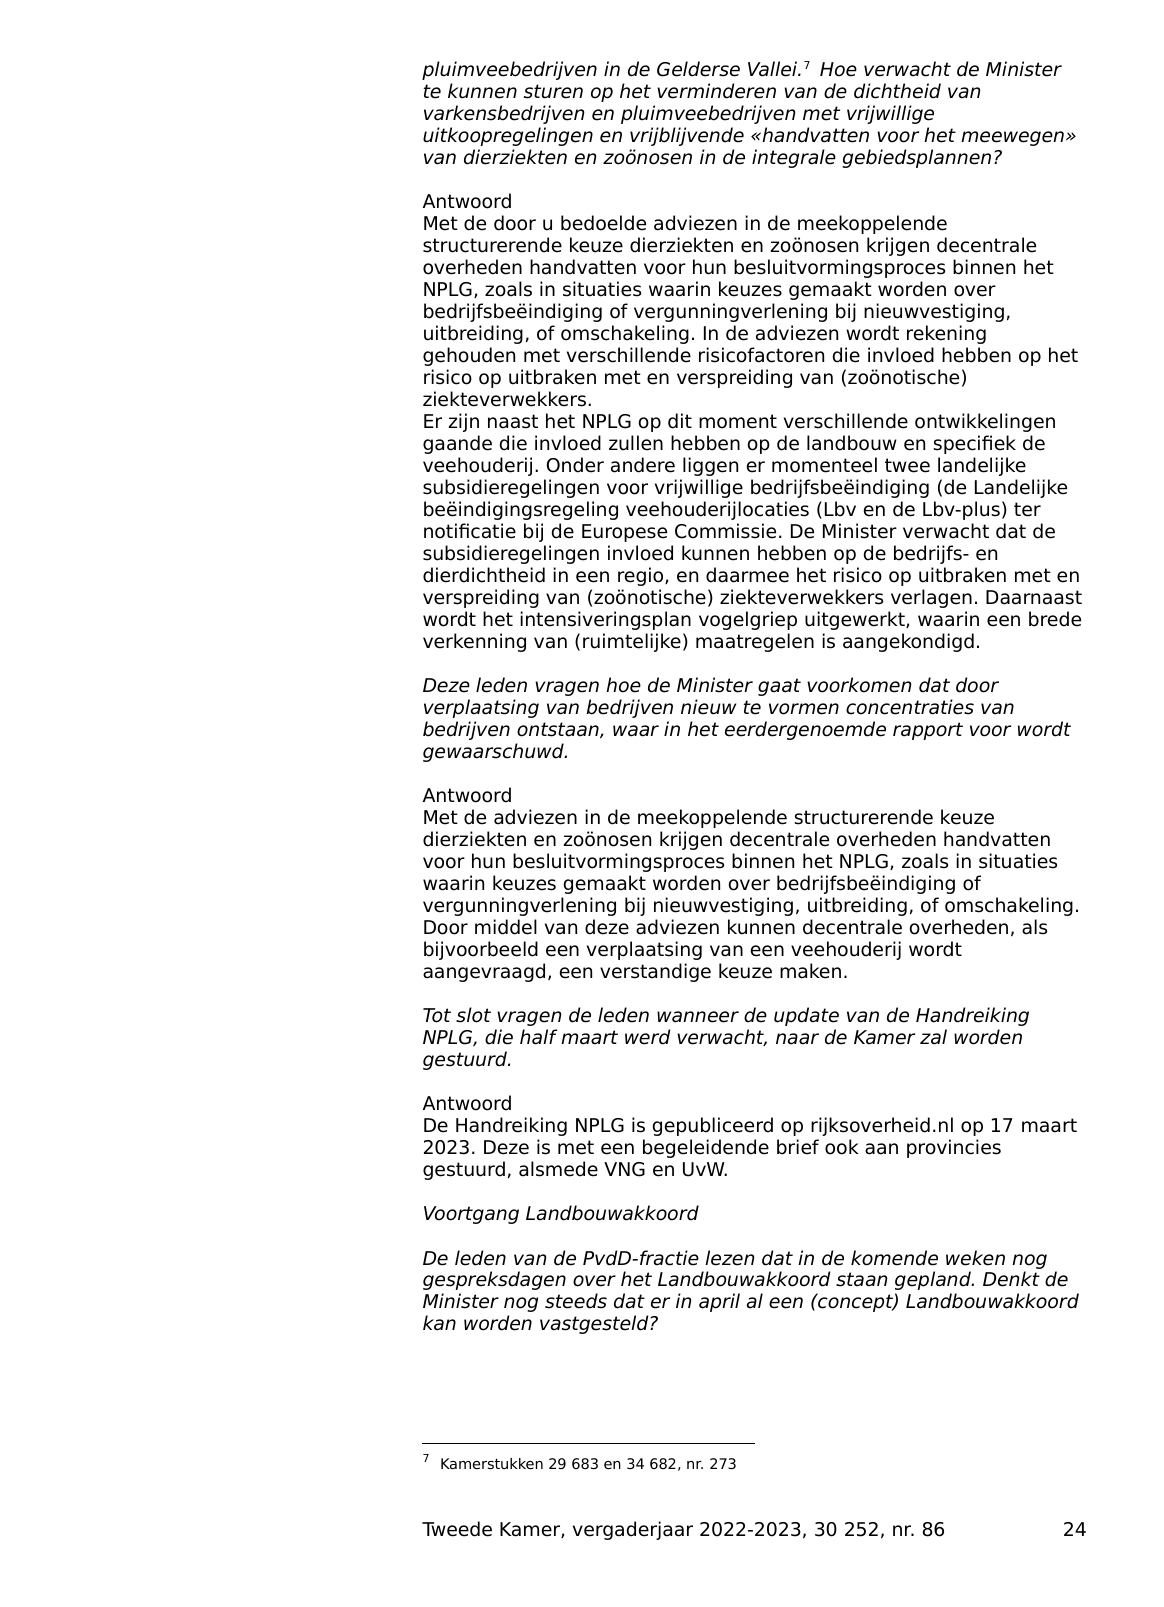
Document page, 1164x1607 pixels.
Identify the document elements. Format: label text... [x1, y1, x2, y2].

text Antwoord [422, 1093, 1087, 1115]
text De Handreiking NPLG is gepubliceerd op rijksoverheid.nl op 17 maart 2023. Deze is met een begeleidende brief ook aan provincies gestuurd, alsmede VNG en UvW. [422, 1115, 1087, 1181]
subtitle Voortgang Landbouwakkoord [422, 1203, 1087, 1225]
text Kamerstukken 29 683 en 34 682, nr. 273 [422, 1452, 1087, 1474]
text Antwoord [422, 191, 1087, 213]
text De leden van de PvdD-fractie lezen dat in de komende weken nog gespreksdagen over het Landbouwakkoord staan gepland. Denkt de Minister nog steeds dat er in april al een (concept) Landbouwakkoord kan worden vastgesteld? [422, 1247, 1087, 1335]
text Er zijn naast het NPLG op dit moment verschillende ontwikkelingen gaande die invloed zullen hebben op de landbouw en specifiek de veehouderij. Onder andere liggen er momenteel twee landelijke subsidieregelingen voor vrijwillige bedrijfsbeëindiging (de Landelijke beëindigingsregeling veehouderijlocaties (Lbv en de Lbv-plus) ter notificatie bij de Europese Commissie. De Minister verwacht dat de subsidieregelingen invloed kunnen hebben op de bedrijfs- en dierdichtheid in een regio, en daarmee het risico op uitbraken met en verspreiding van (zoönotische) ziekteverwekkers verlagen. Daarnaast wordt het intensiveringsplan vogelgriep uitgewerkt, waarin een brede verkenning van (ruimtelijke) maatregelen is aangekondigd. [422, 411, 1087, 653]
text Met de adviezen in de meekoppelende structurerende keuze dierziekten en zoönosen krijgen decentrale overheden handvatten voor hun besluitvormingsproces binnen het NPLG, zoals in situaties waarin keuzes gemaakt worden over bedrijfsbeëindiging of vergunningverlening bij nieuwvestiging, uitbreiding, of omschakeling. Door middel van deze adviezen kunnen decentrale overheden, als bijvoorbeeld een verplaatsing van een veehouderij wordt aangevraagd, een verstandige keuze maken. [422, 807, 1087, 983]
text Tot slot vragen de leden wanneer de update van de Handreiking NPLG, die half maart werd verwacht, naar de Kamer zal worden gestuurd. [422, 1005, 1087, 1071]
text Deze leden vragen hoe de Minister gaat voorkomen dat door verplaatsing van bedrijven nieuw te vormen concentraties van bedrijven ontstaan, waar in het eerdergenoemde rapport voor wordt gewaarschuwd. [422, 675, 1087, 763]
text Met de door u bedoelde adviezen in de meekoppelende structurerende keuze dierziekten en zoönosen krijgen decentrale overheden handvatten voor hun besluitvormingsproces binnen het NPLG, zoals in situaties waarin keuzes gemaakt worden over bedrijfsbeëindiging of vergunningverlening bij nieuwvestiging, uitbreiding, of omschakeling. In de adviezen wordt rekening gehouden met verschillende risicofactoren die invloed hebben op het risico op uitbraken met en verspreiding van (zoönotische) ziekteverwekkers. [422, 213, 1087, 411]
text pluimveebedrijven in de Gelderse Vallei. Hoe verwacht de Minister te kunnen sturen op het verminderen van de dichtheid van varkensbedrijven en pluimveebedrijven met vrijwillige uitkoopregelingen en vrijblijvende «handvatten voor het meewegen» van dierziekten en zoönosen in de integrale gebiedsplannen? [422, 59, 1087, 169]
text Antwoord [422, 785, 1087, 807]
